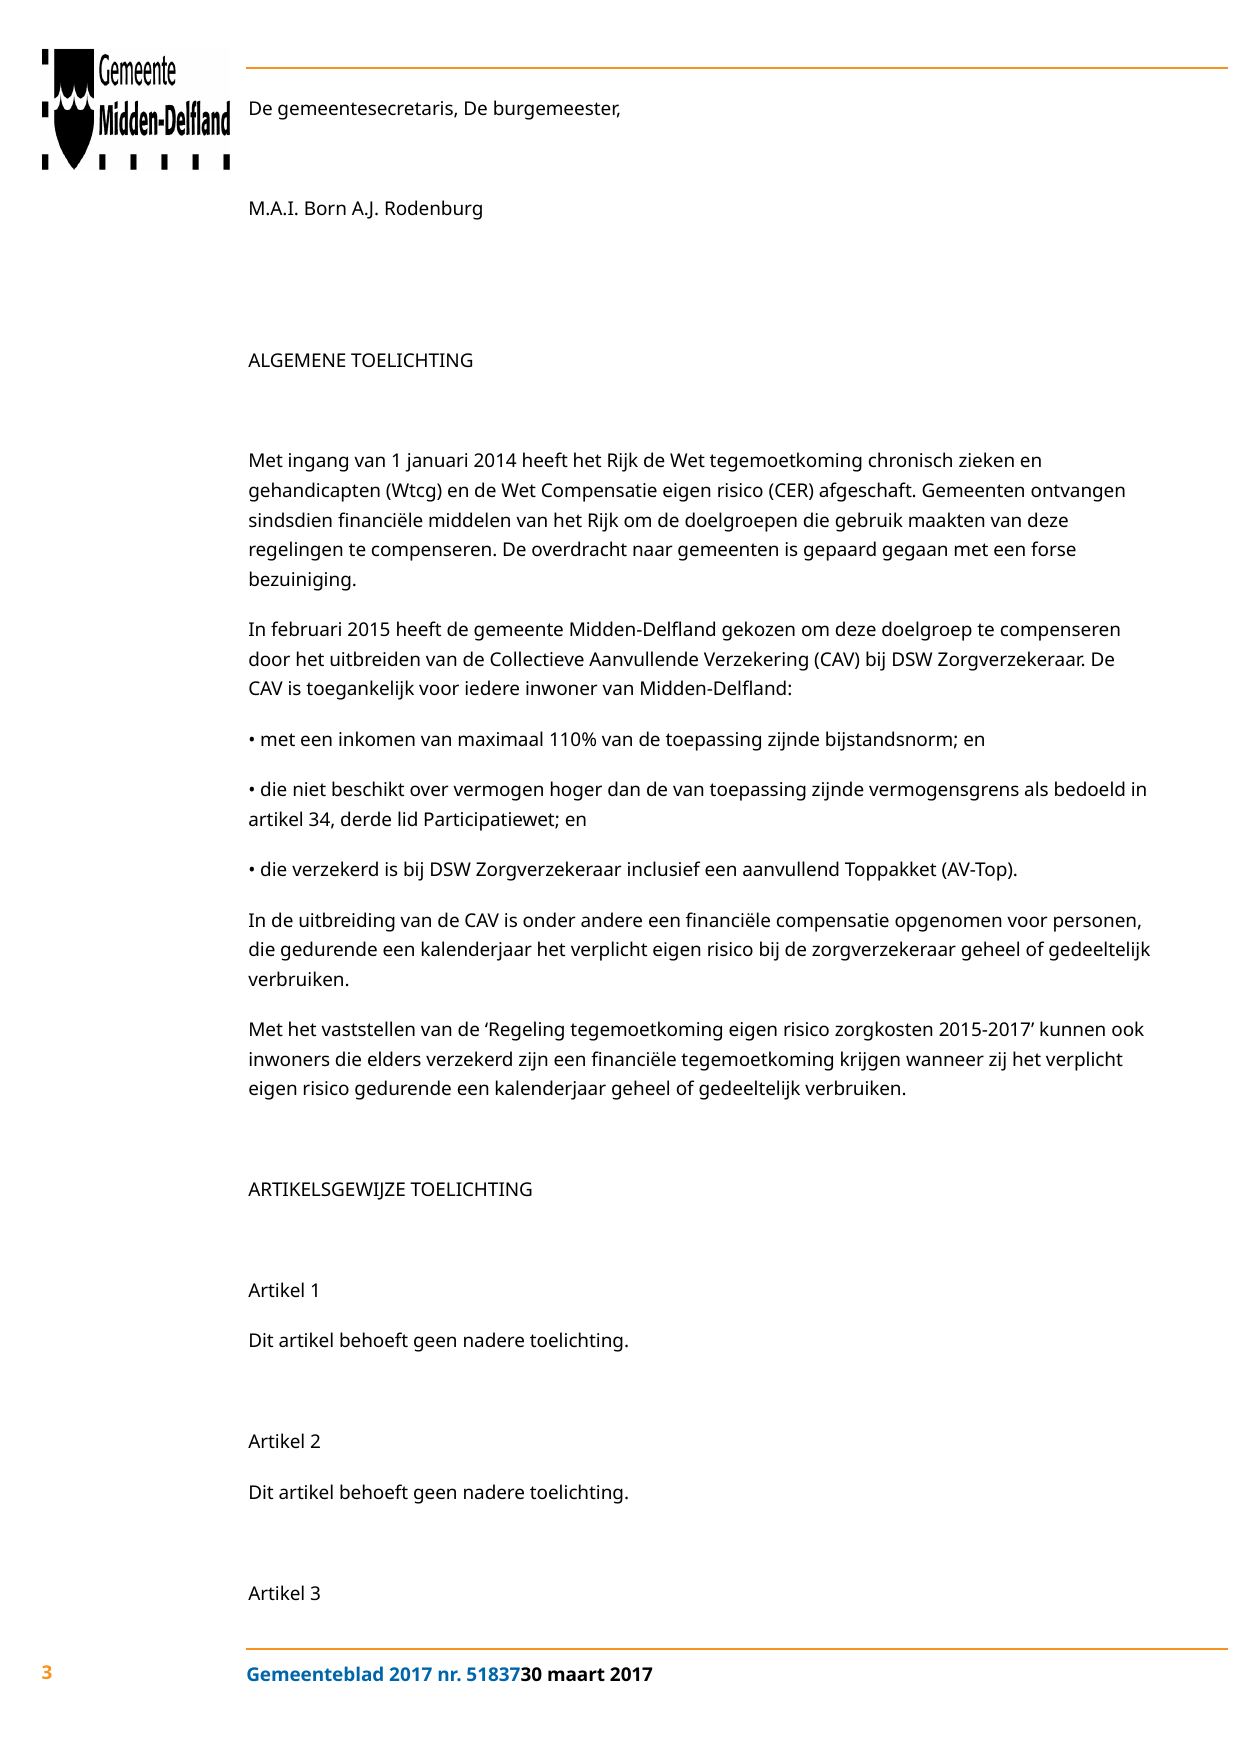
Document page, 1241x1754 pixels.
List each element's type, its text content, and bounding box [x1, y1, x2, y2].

text • die niet beschikt over vermogen hoger dan de van toepassing zijnde vermogensgrens als bedoeld in artikel 34, derde lid Participatiewet; en [248, 776, 1152, 832]
text Met ingang van 1 januari 2014 heeft het Rijk de Wet tegemoetkoming chronisch zieken en gehandicapten (Wtcg) en de Wet Compensatie eigen risico (CER) afgeschaft. Gemeenten ontvangen sindsdien financiële middelen van het Rijk om de doelgroepen die gebruik maakten van deze regelingen te compenseren. De overdracht naar gemeenten is gepaard gegaan met een forse bezuiniging. [248, 448, 1152, 592]
text In februari 2015 heeft de gemeente Midden-Delfland gekozen om deze doelgroep te compenseren door het uitbreiden van de Collectieve Aanvullende Verzekering (CAV) bij DSW Zorgverzekeraar. De CAV is toegankelijk voor iedere inwoner van Midden-Delfland: [248, 616, 1152, 701]
text M.A.I. Born A.J. Rodenburg [248, 196, 1152, 221]
text Dit artikel behoeft geen nadere toelichting. [248, 1328, 1152, 1353]
text In de uitbreiding van de CAV is onder andere een financiële compensatie opgenomen voor personen, die gedurende een kalenderjaar het verplicht eigen risico bij de zorgverzekeraar geheel of gedeeltelijk verbruiken. [248, 907, 1152, 992]
text Dit artikel behoeft geen nadere toelichting. [248, 1479, 1152, 1505]
text De gemeentesecretaris, De burgemeester, [248, 95, 1152, 121]
text Artikel 1 [248, 1277, 1152, 1303]
text Met het vaststellen van de ‘Regeling tegemoetkoming eigen risico zorgkosten 2015-2017’ kunnen ook inwoners die elders verzekerd zijn een financiële tegemoetkoming krijgen wanneer zij het verplicht eigen risico gedurende een kalenderjaar geheel of gedeeltelijk verbruiken. [248, 1016, 1152, 1101]
text ALGEMENE TOELICHTING [248, 347, 1152, 373]
text • met een inkomen van maximaal 110% van de toepassing zijnde bijstandsnorm; en [248, 726, 1152, 752]
text Artikel 3 [248, 1580, 1152, 1606]
text ARTIKELSGEWIJZE TOELICHTING [248, 1176, 1152, 1202]
picture [41, 47, 231, 172]
text Artikel 2 [248, 1428, 1152, 1454]
text • die verzekerd is bij DSW Zorgverzekeraar inclusief een aanvullend Toppakket (AV-Top). [248, 856, 1152, 882]
